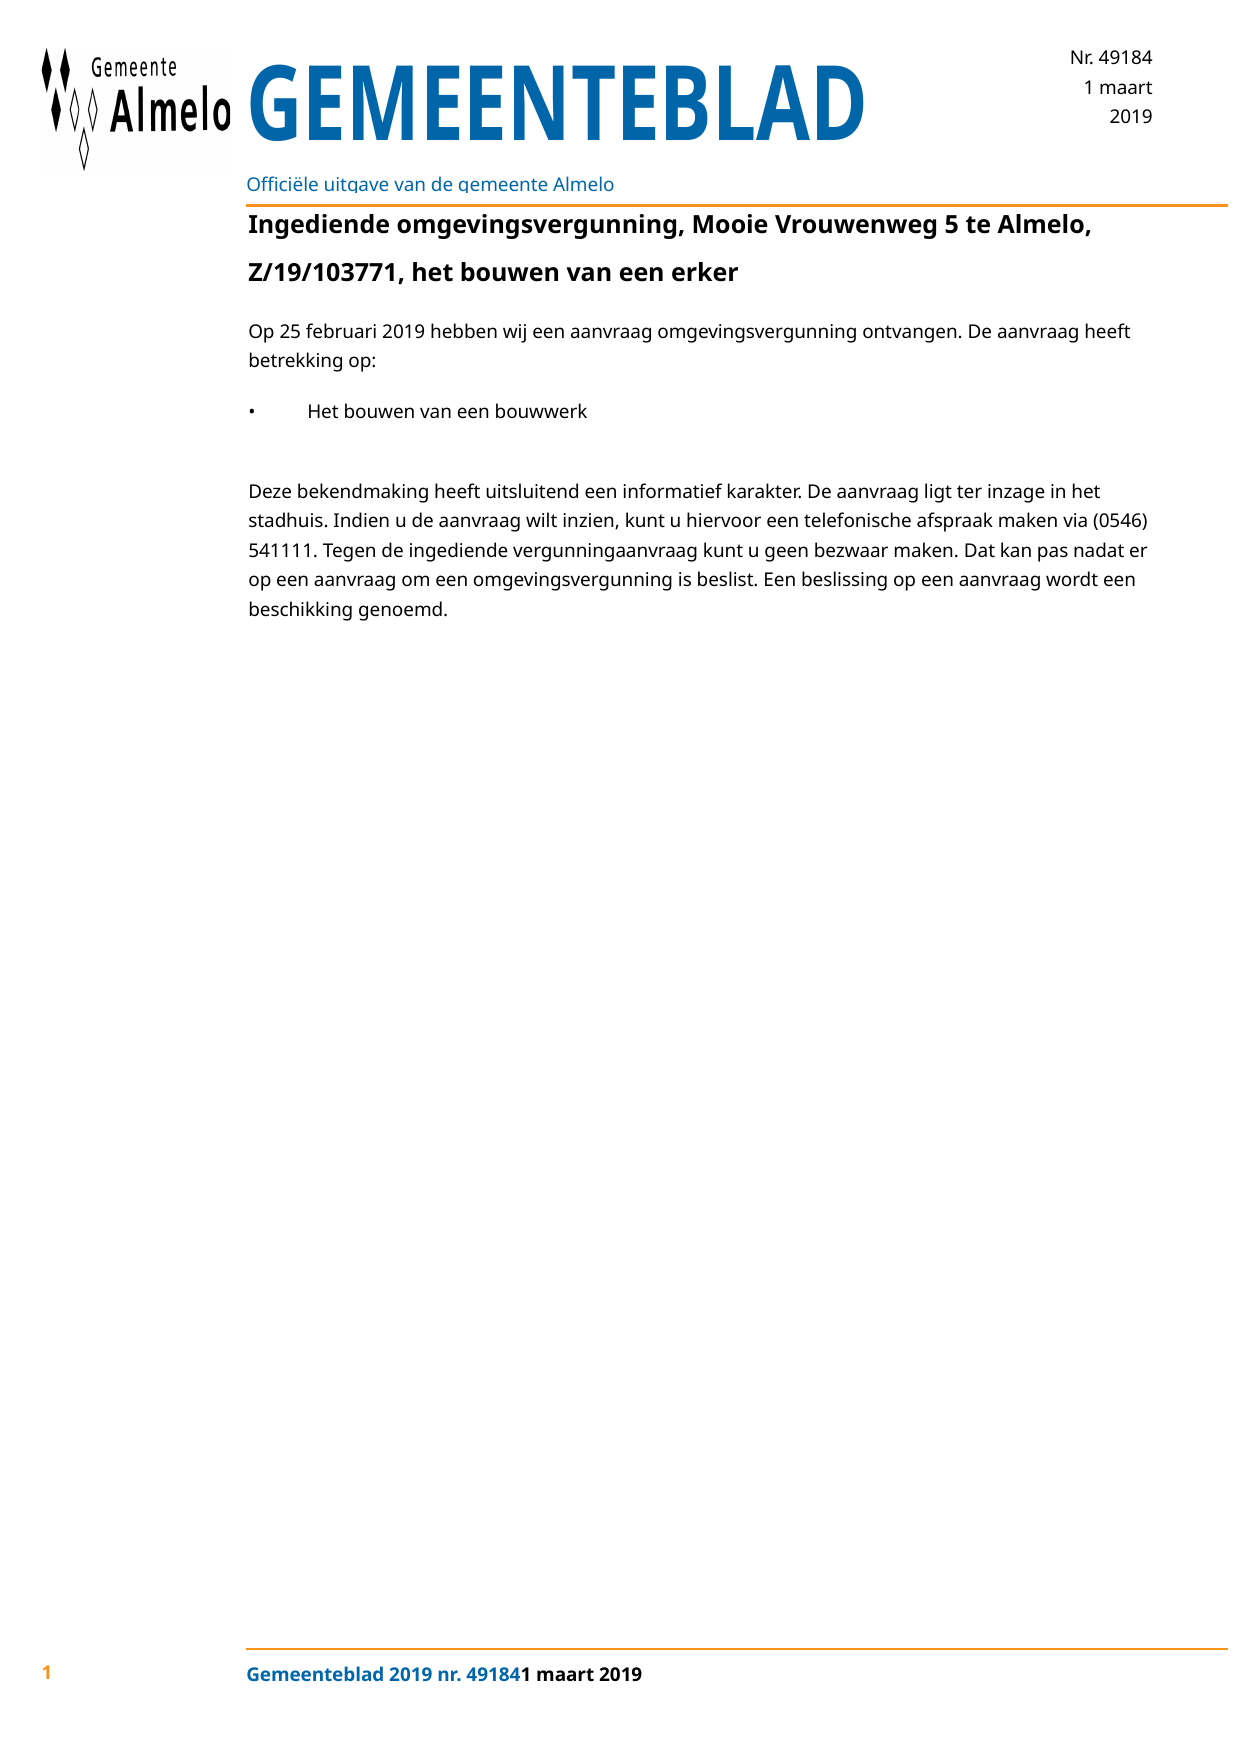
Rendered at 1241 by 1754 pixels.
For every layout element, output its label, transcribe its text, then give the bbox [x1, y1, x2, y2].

list Het bouwen van een bouwwerk [248, 398, 1152, 424]
picture [41, 47, 231, 172]
text Ingediende omgevingsvergunning, Mooie Vrouwenweg 5 te Almelo, Z/19/103771, het bouwen van een erker [248, 207, 1152, 288]
text Op 25 februari 2019 hebben wij een aanvraag omgevingsvergunning ontvangen. De aanvraag heeft betrekking op: [248, 318, 1152, 373]
text Deze bekendmaking heeft uitsluitend een informatief karakter. De aanvraag ligt ter inzage in het stadhuis. Indien u de aanvraag wilt inzien, kunt u hiervoor een telefonische afspraak maken via (0546) 541111. Tegen de ingediende vergunningaanvraag kunt u geen bezwaar maken. Dat kan pas nadat er op een aanvraag om een omgevingsvergunning is beslist. Een beslissing op een aanvraag wordt een beschikking genoemd. [248, 478, 1152, 622]
